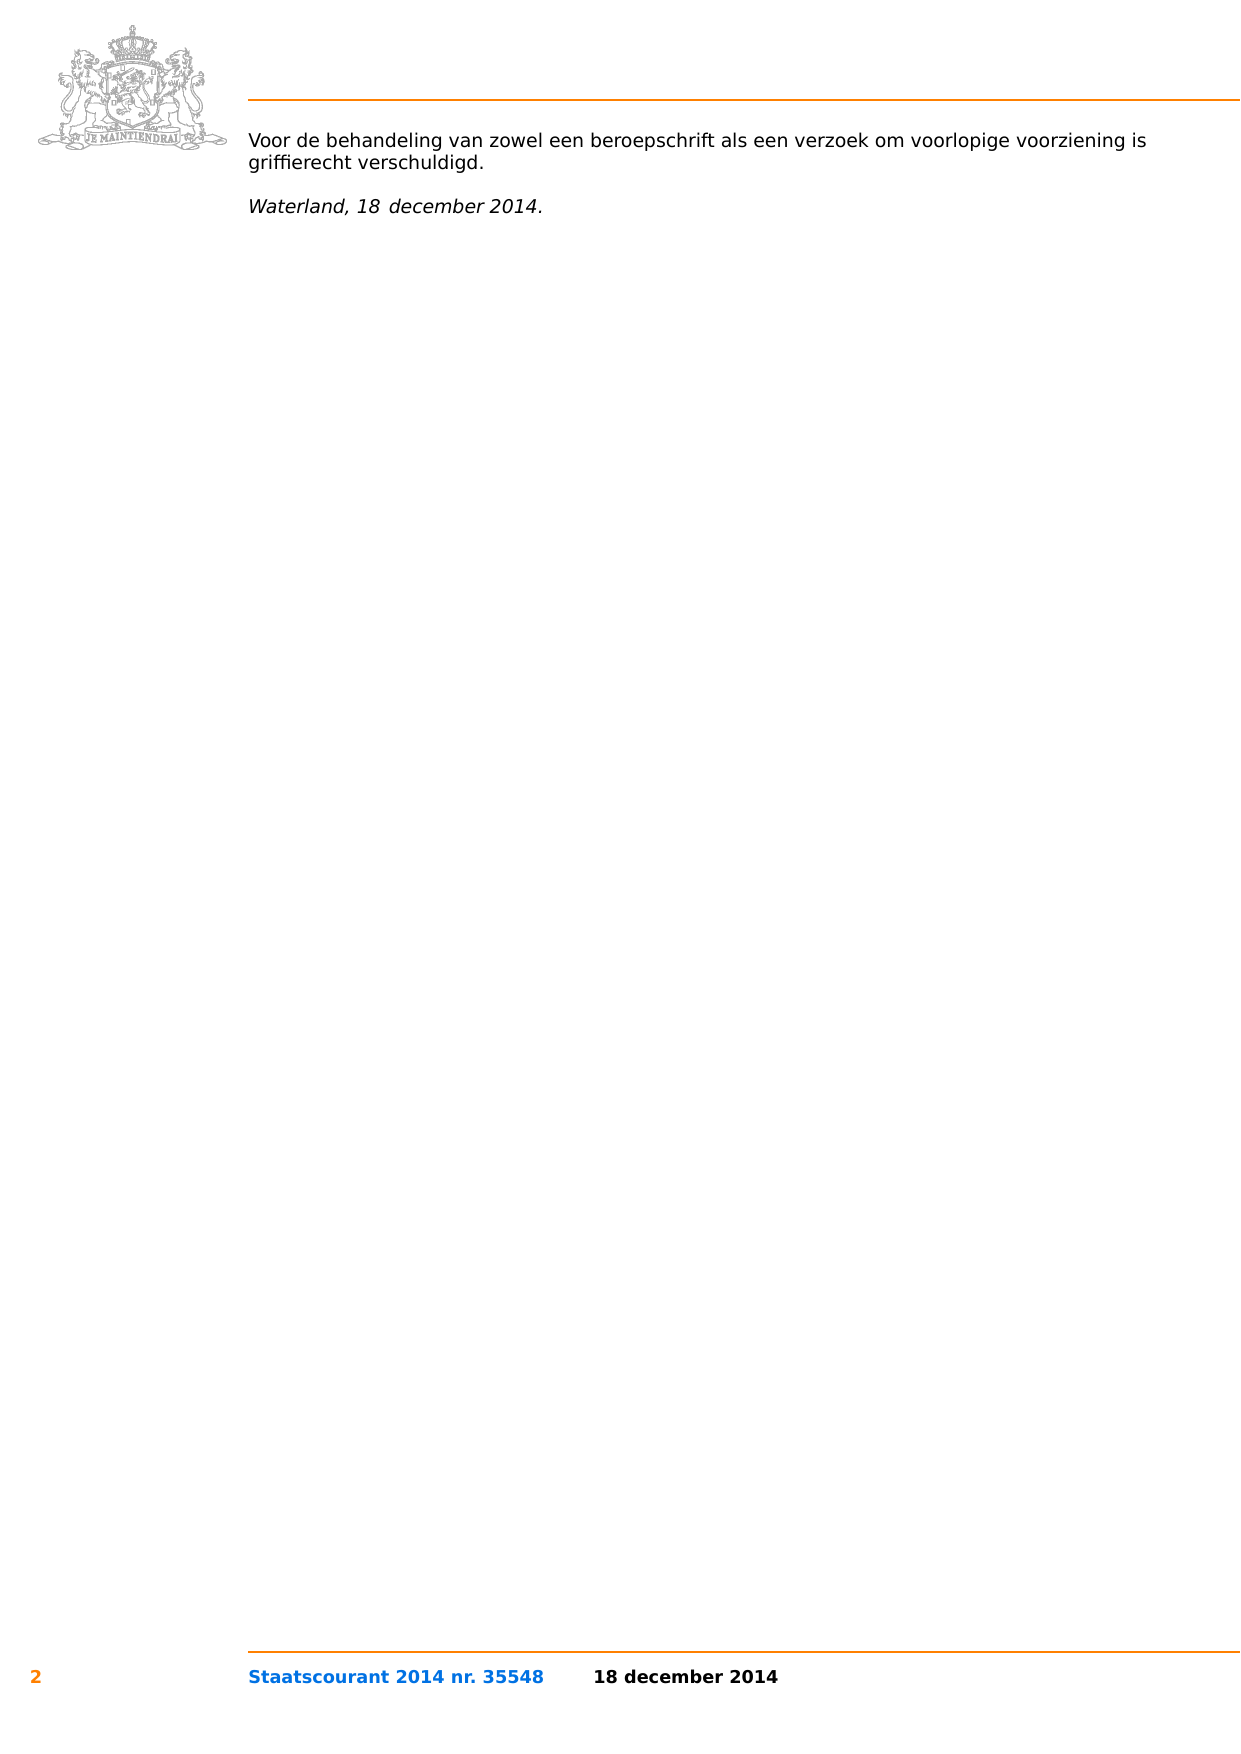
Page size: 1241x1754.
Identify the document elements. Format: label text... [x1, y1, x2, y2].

text Voor de behandeling van zowel een beroepschrift als een verzoek om voorlopige voorziening is griffierecht verschuldigd. [248, 130, 1163, 174]
picture [38, 25, 227, 150]
text Waterland, 18 december 2014. [248, 196, 1163, 218]
